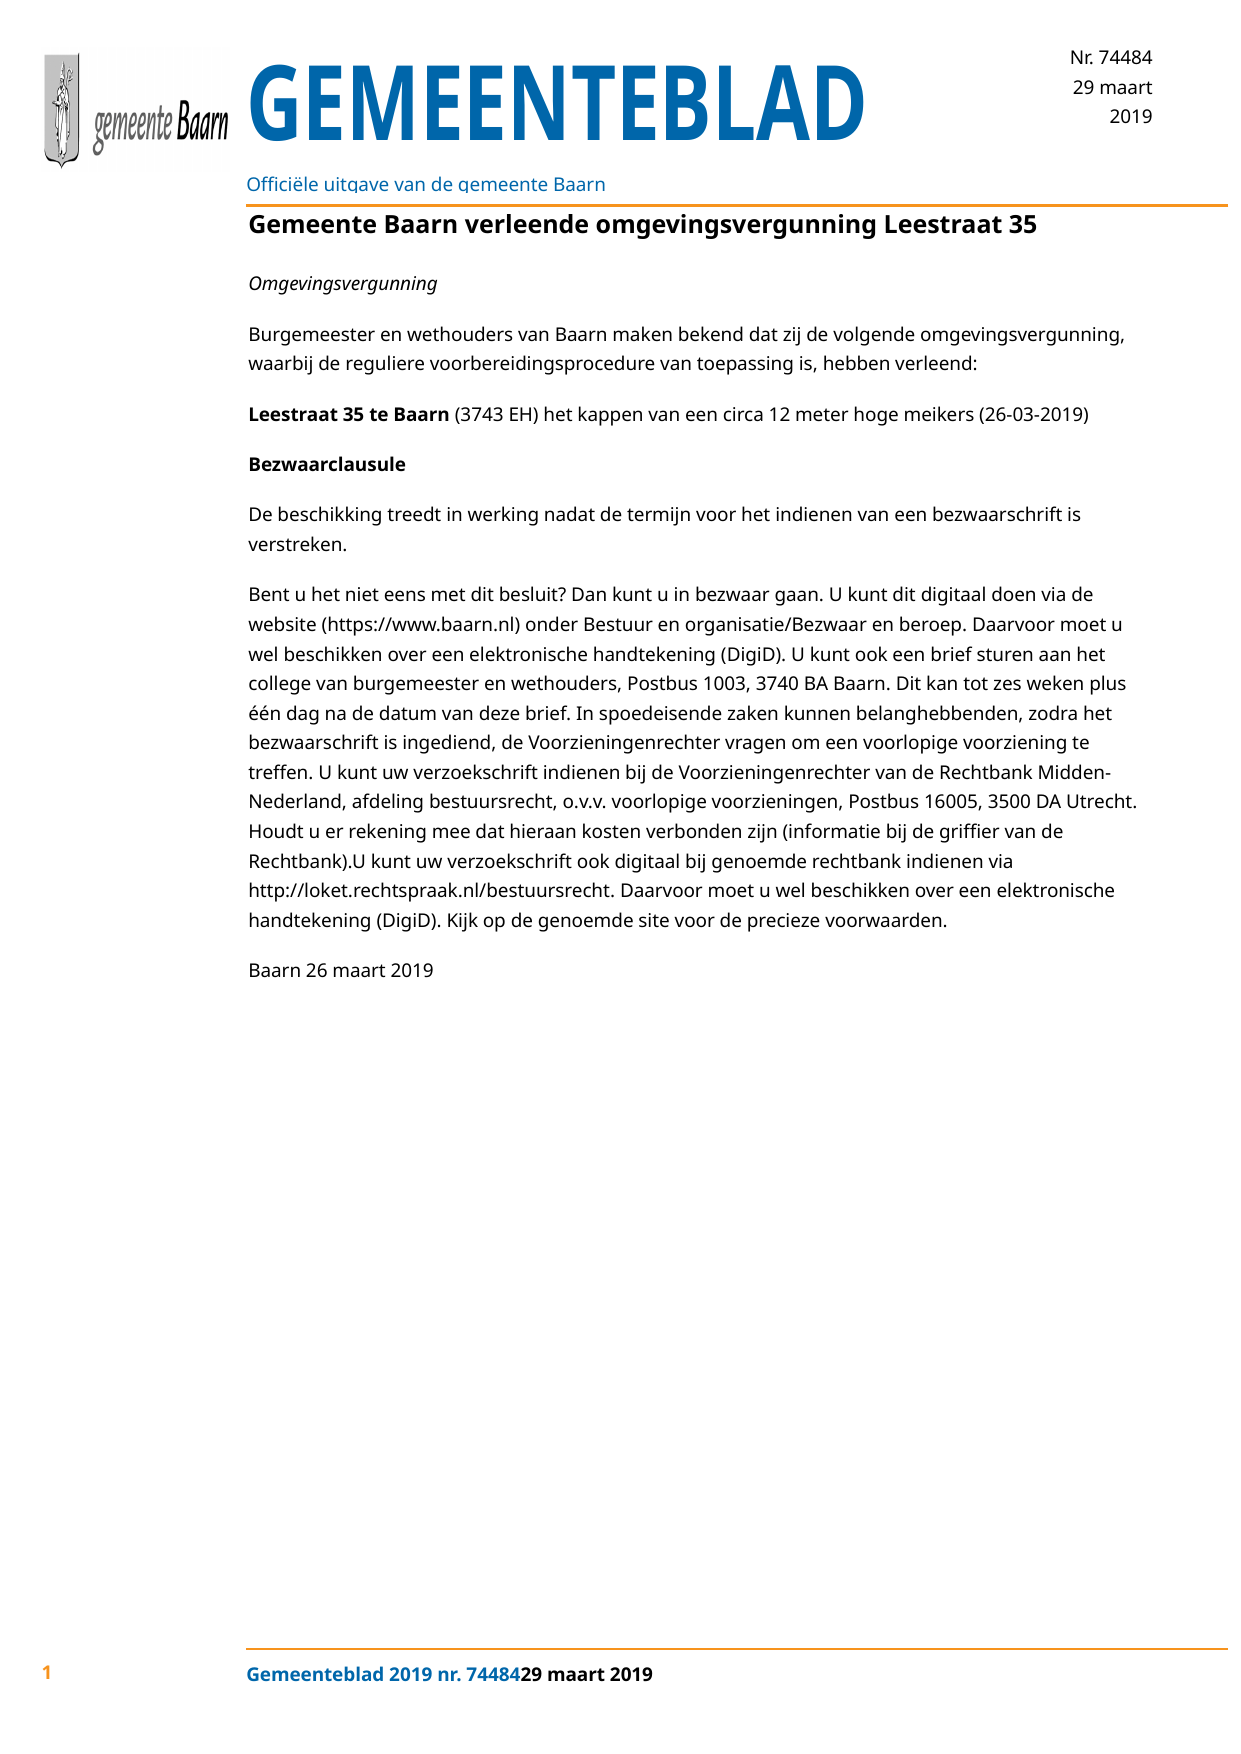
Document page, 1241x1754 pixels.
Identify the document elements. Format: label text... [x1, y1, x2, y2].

picture [41, 47, 231, 172]
text Omgevingsvergunning [248, 270, 1152, 296]
text Gemeente Baarn verleende omgevingsvergunning Leestraat 35 [248, 207, 1152, 241]
text Baarn 26 maart 2019 [248, 957, 1152, 983]
text Bent u het niet eens met dit besluit? Dan kunt u in bezwaar gaan. U kunt dit digitaal doen via de website (https://www.baarn.nl) onder Bestuur en organisatie/Bezwaar en beroep. Daarvoor moet u wel beschikken over een elektronische handtekening (DigiD). U kunt ook een brief sturen aan het college van burgemeester en wethouders, Postbus 1003, 3740 BA Baarn. Dit kan tot zes weken plus één dag na de datum van deze brief. In spoedeisende zaken kunnen belanghebbenden, zodra het bezwaarschrift is ingediend, de Voorzieningenrechter vragen om een voorlopige voorziening te treffen. U kunt uw verzoekschrift indienen bij de Voorzieningenrechter van de Rechtbank Midden-Nederland, afdeling bestuursrecht, o.v.v. voorlopige voorzieningen, Postbus 16005, 3500 DA Utrecht. Houdt u er rekening mee dat hieraan kosten verbonden zijn (informatie bij de griffier van de Rechtbank).U kunt uw verzoekschrift ook digitaal bij genoemde rechtbank indienen via http://loket.rechtspraak.nl/bestuursrecht. Daarvoor moet u wel beschikken over een elektronische handtekening (DigiD). Kijk op de genoemde site voor de precieze voorwaarden. [248, 582, 1152, 933]
text De beschikking treedt in werking nadat de termijn voor het indienen van een bezwaarschrift is verstreken. [248, 502, 1152, 557]
text Bezwaarclausule [248, 451, 1152, 477]
text Leestraat 35 te Baarn (3743 EH) het kappen van een circa 12 meter hoge meikers (26-03-2019) [248, 401, 1152, 426]
text Burgemeester en wethouders van Baarn maken bekend dat zij de volgende omgevingsvergunning, waarbij de reguliere voorbereidingsprocedure van toepassing is, hebben verleend: [248, 321, 1152, 376]
